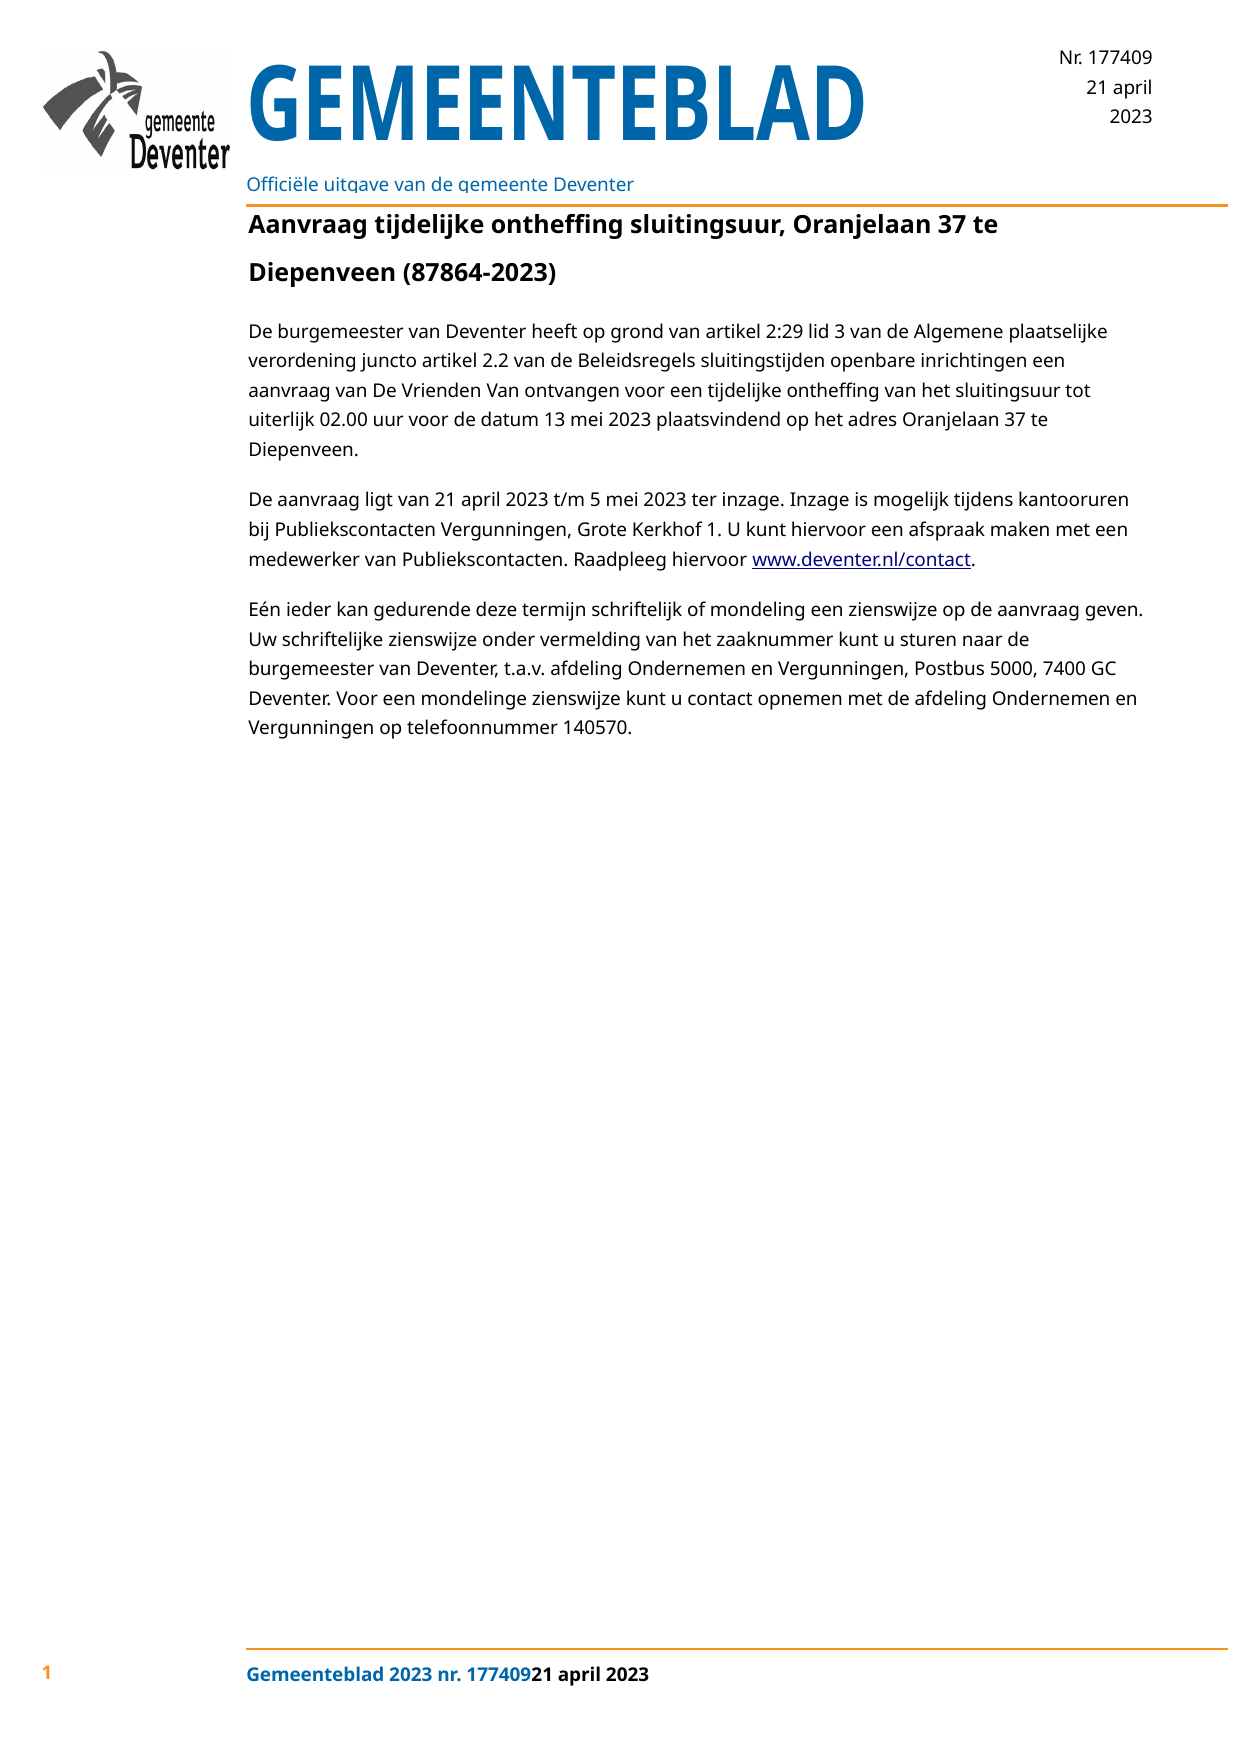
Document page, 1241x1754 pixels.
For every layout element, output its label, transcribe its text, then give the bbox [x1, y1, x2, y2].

text Aanvraag tijdelijke ontheffing sluitingsuur, Oranjelaan 37 te Diepenveen (87864-2023) [248, 207, 1152, 288]
text Eén ieder kan gedurende deze termijn schriftelijk of mondeling een zienswijze op de aanvraag geven. Uw schriftelijke zienswijze onder vermelding van het zaaknummer kunt u sturen naar de burgemeester van Deventer, t.a.v. afdeling Ondernemen en Vergunningen, Postbus 5000, 7400 GC Deventer. Voor een mondelinge zienswijze kunt u contact opnemen met de afdeling Ondernemen en Vergunningen op telefoonnummer 140570. [248, 596, 1152, 740]
text De burgemeester van Deventer heeft op grond van artikel 2:29 lid 3 van de Algemene plaatselijke verordening juncto artikel 2.2 van de Beleidsregels sluitingstijden openbare inrichtingen een aanvraag van De Vrienden Van ontvangen voor een tijdelijke ontheffing van het sluitingsuur tot uiterlijk 02.00 uur voor de datum 13 mei 2023 plaatsvindend op het adres Oranjelaan 37 te Diepenveen. [248, 318, 1152, 462]
picture [41, 47, 231, 172]
text De aanvraag ligt van 21 april 2023 t/m 5 mei 2023 ter inzage. Inzage is mogelijk tijdens kantooruren bij Publiekscontacten Vergunningen, Grote Kerkhof 1. U kunt hiervoor een afspraak maken met een medewerker van Publiekscontacten. Raadpleeg hiervoor www.deventer.nl/contact. [248, 487, 1152, 572]
